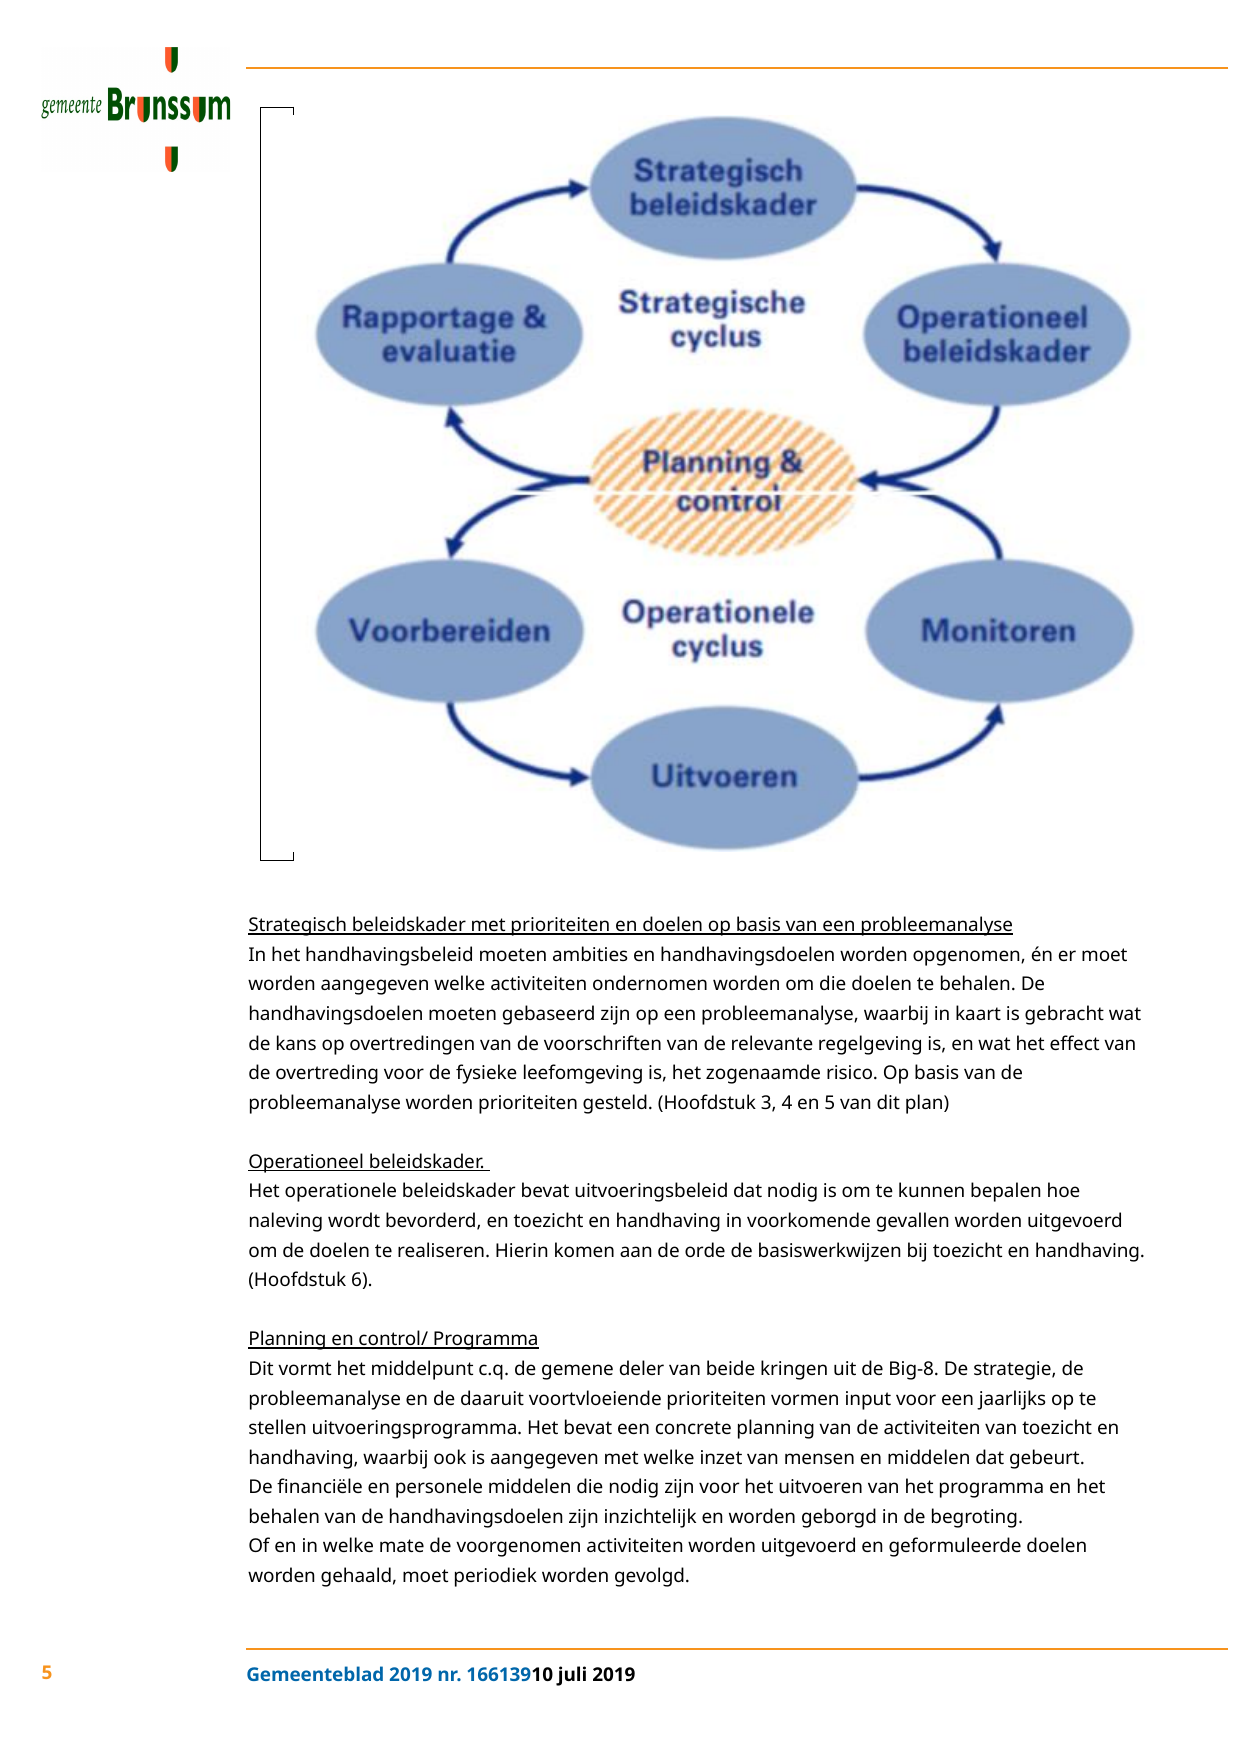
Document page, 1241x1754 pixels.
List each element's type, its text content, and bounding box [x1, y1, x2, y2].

text Of en in welke mate de voorgenomen activiteiten worden uitgevoerd en geformuleerde doelen worden gehaald, moet periodiek worden gevolgd. [248, 1533, 1152, 1588]
text Het operationele beleidskader bevat uitvoeringsbeleid dat nodig is om te kunnen bepalen hoe naleving wordt bevorderd, en toezicht en handhaving in voorkomende gevallen worden uitgevoerd om de doelen te realiseren. Hierin komen aan de orde de basiswerkwijzen bij toezicht en handhaving. (Hoofdstuk 6). [248, 1178, 1152, 1292]
text In het handhavingsbeleid moeten ambities en handhavingsdoelen worden opgenomen, én er moet worden aangegeven welke activiteiten ondernomen worden om die doelen te behalen. De handhavingsdoelen moeten gebaseerd zijn op een probleemanalyse, waarbij in kaart is gebracht wat de kans op overtredingen van de voorschriften van de relevante regelgeving is, en wat het effect van de overtreding voor de fysieke leefomgeving is, het zogenaamde risico. Op basis van de probleemanalyse worden prioriteiten gesteld. (Hoofdstuk 3, 4 en 5 van dit plan) [248, 941, 1152, 1114]
picture [41, 47, 231, 172]
text Operationeel beleidskader. [248, 1148, 1152, 1174]
text Planning en control/ Programma [248, 1326, 1152, 1351]
picture [268, 115, 1165, 852]
text De financiële en personele middelen die nodig zijn voor het uitvoeren van het programma en het behalen van de handhavingsdoelen zijn inzichtelijk en worden geborgd in de begroting. [248, 1473, 1152, 1529]
text Dit vormt het middelpunt c.q. de gemene deler van beide kringen uit de Big-8. De strategie, de probleemanalyse en de daaruit voortvloeiende prioriteiten vormen input voor een jaarlijks op te stellen uitvoeringsprogramma. Het bevat een concrete planning van de activiteiten van toezicht en handhaving, waarbij ook is aangegeven met welke inzet van mensen en middelen dat gebeurt. [248, 1355, 1152, 1469]
text Strategisch beleidskader met prioriteiten en doelen op basis van een probleemanalyse [248, 911, 1152, 937]
